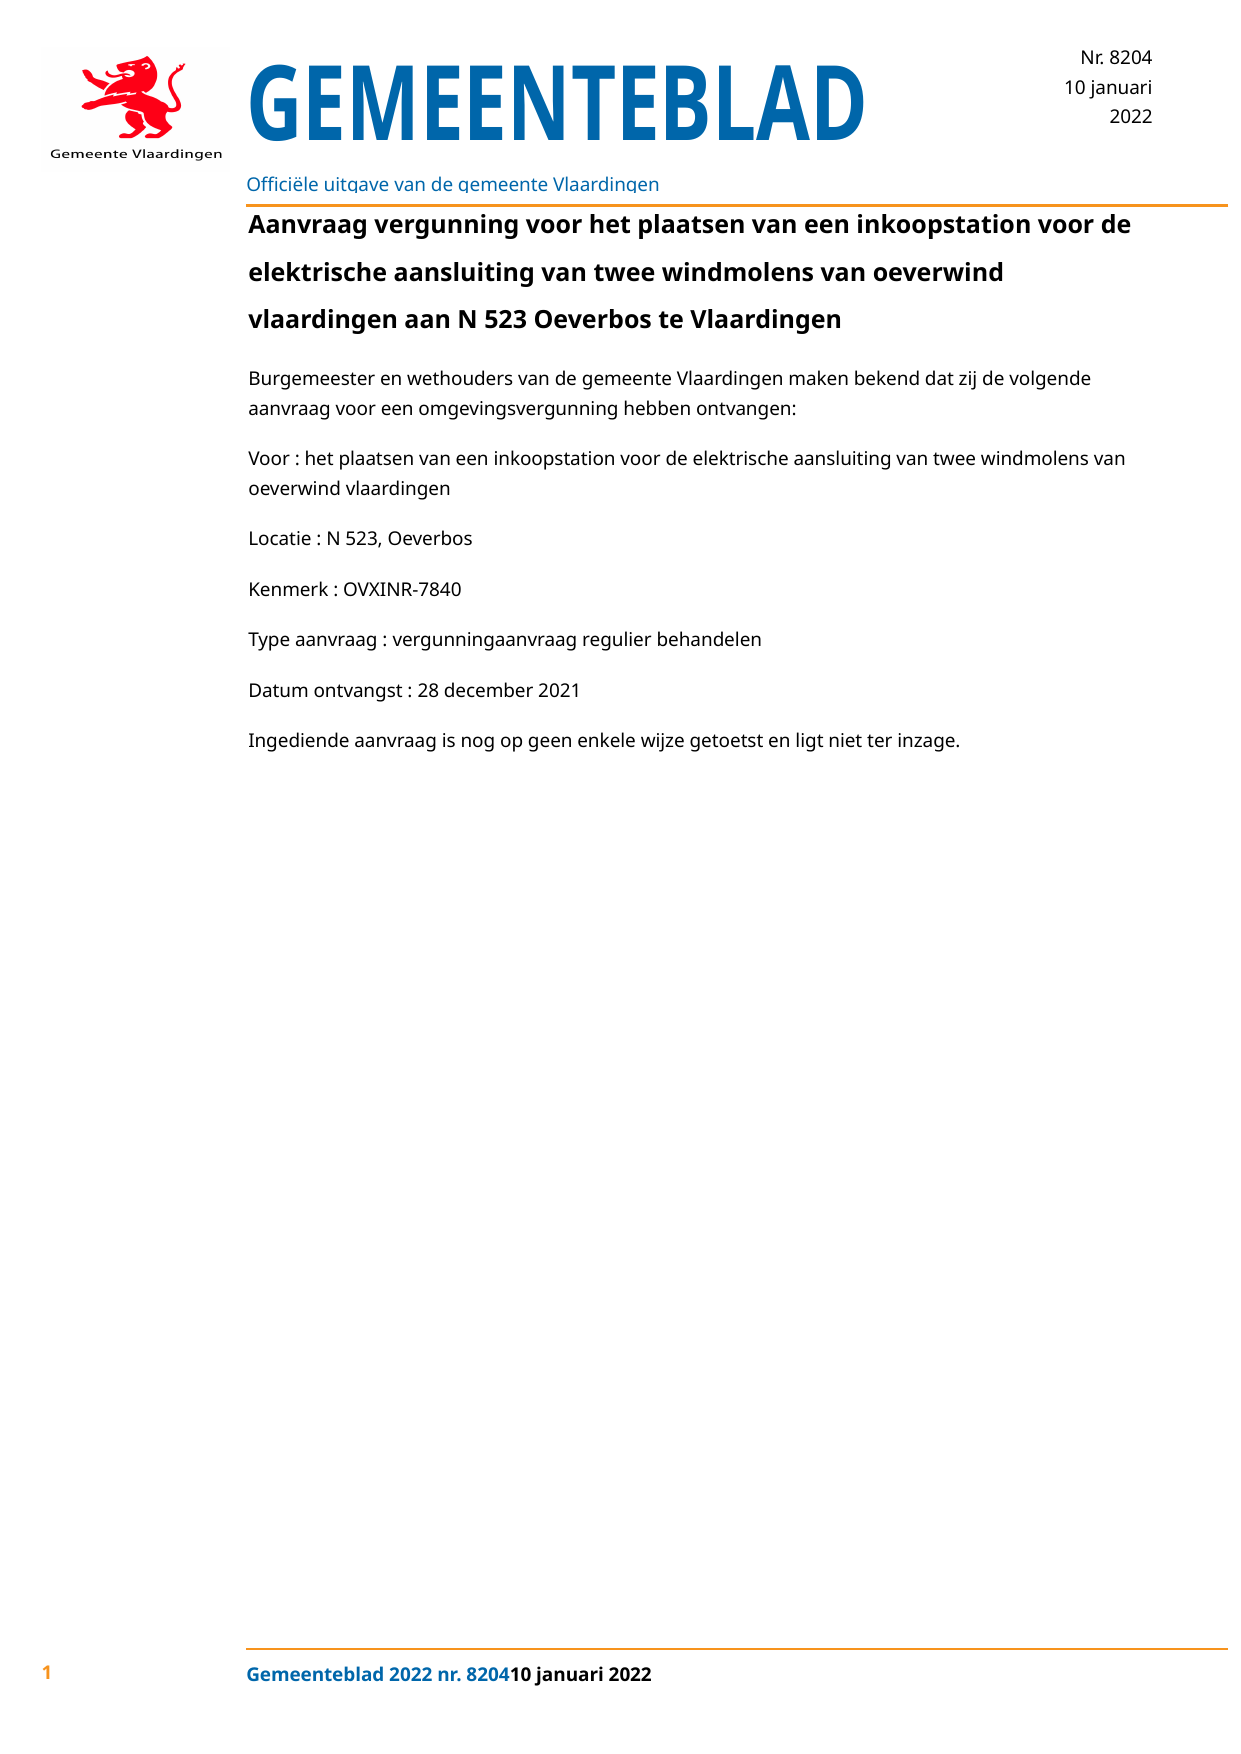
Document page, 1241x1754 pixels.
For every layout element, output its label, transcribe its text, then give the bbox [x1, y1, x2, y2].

text Datum ontvangst : 28 december 2021 [248, 677, 1152, 702]
text Voor : het plaatsen van een inkoopstation voor de elektrische aansluiting van twee windmolens van oeverwind vlaardingen [248, 446, 1152, 501]
text Kenmerk : OVXINR-7840 [248, 576, 1152, 602]
text Type aanvraag : vergunningaanvraag regulier behandelen [248, 626, 1152, 652]
text Aanvraag vergunning voor het plaatsen van een inkoopstation voor de elektrische aansluiting van twee windmolens van oeverwind vlaardingen aan N 523 Oeverbos te Vlaardingen [248, 207, 1152, 336]
text Burgemeester en wethouders van de gemeente Vlaardingen maken bekend dat zij de volgende aanvraag voor een omgevingsvergunning hebben ontvangen: [248, 366, 1152, 421]
text Ingediende aanvraag is nog op geen enkele wijze getoetst en ligt niet ter inzage. [248, 727, 1152, 753]
text Locatie : N 523, Oeverbos [248, 526, 1152, 551]
picture [41, 47, 231, 172]
